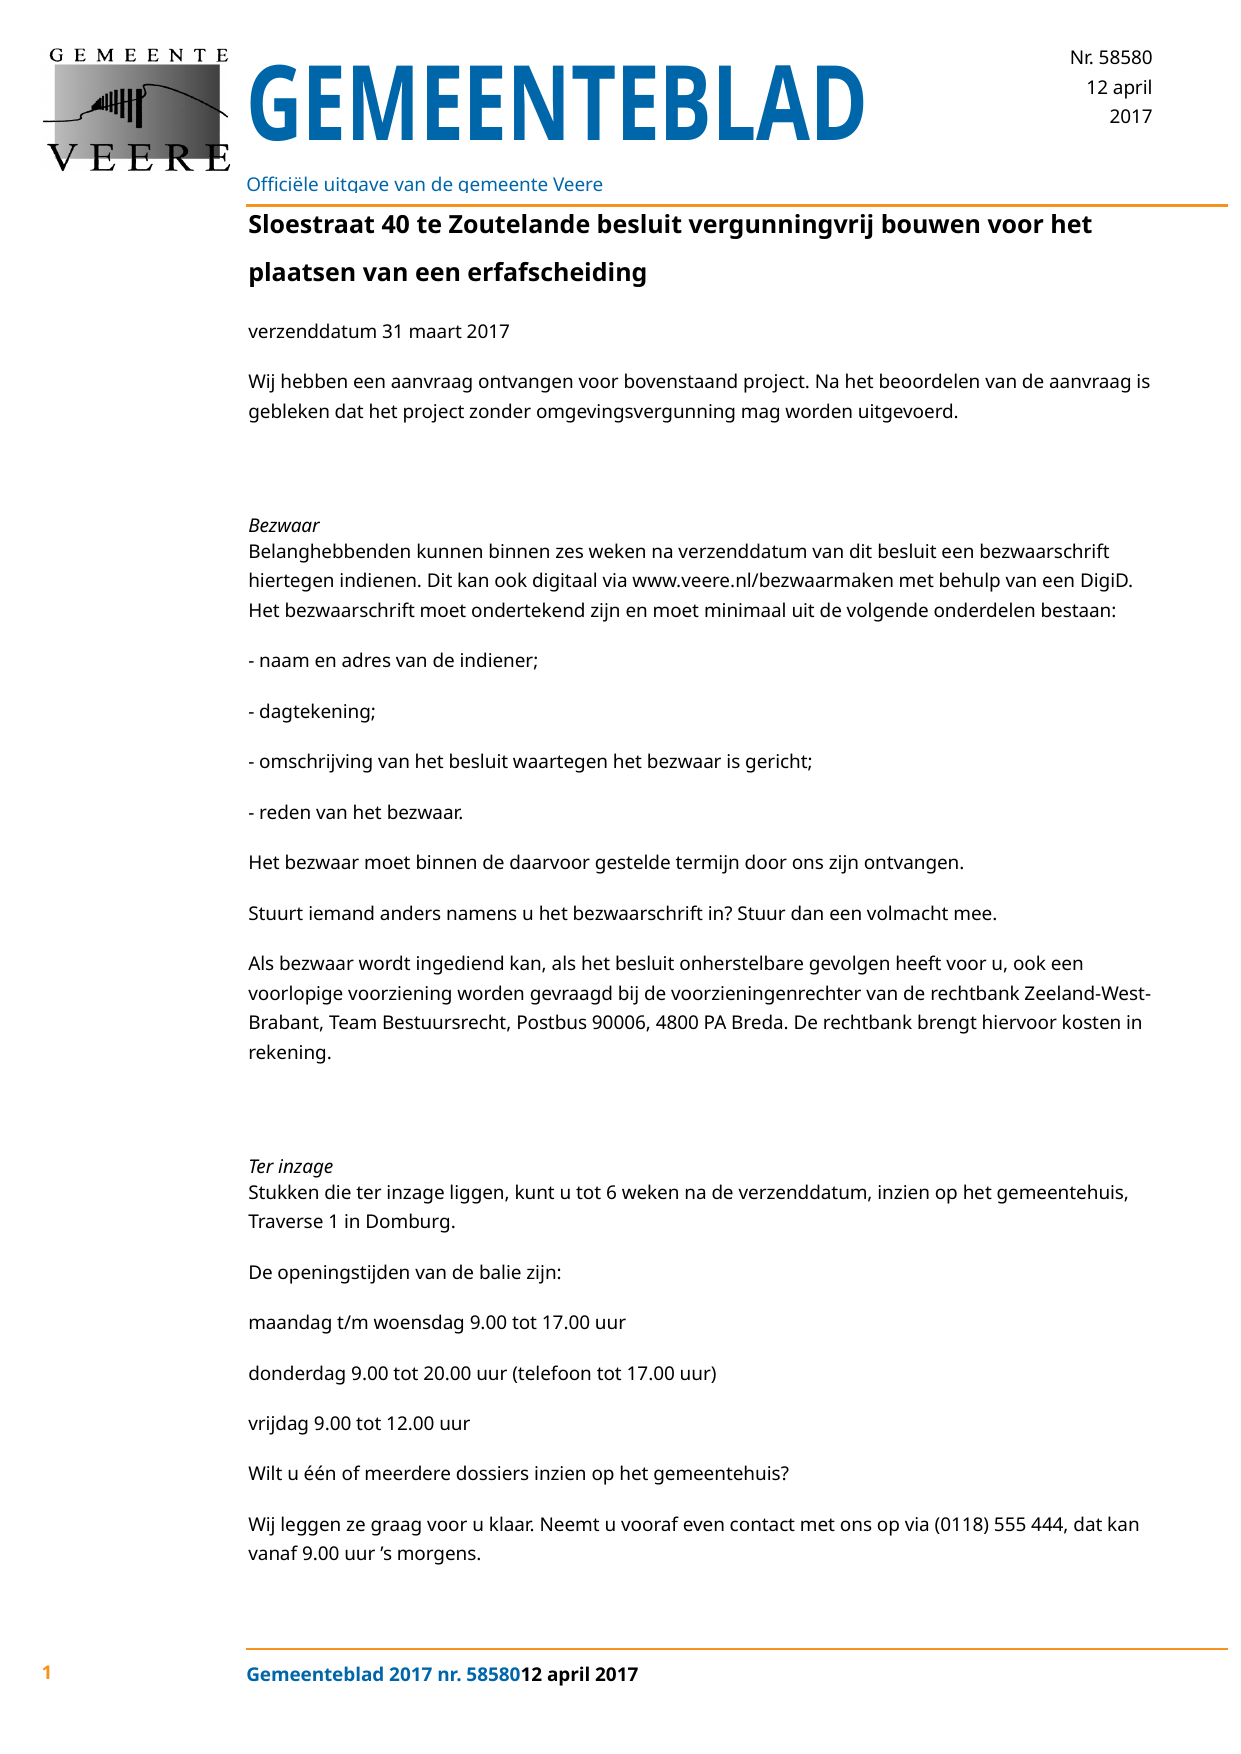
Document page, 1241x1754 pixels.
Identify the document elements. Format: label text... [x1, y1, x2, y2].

picture [41, 47, 231, 172]
text Stuurt iemand anders namens u het bezwaarschrift in? Stuur dan een volmacht mee. [248, 900, 1152, 925]
text - dagtekening; [248, 698, 1152, 724]
text De openingstijden van de balie zijn: [248, 1259, 1152, 1285]
text Als bezwaar wordt ingediend kan, als het besluit onherstelbare gevolgen heeft voor u, ook een voorlopige voorziening worden gevraagd bij de voorzieningenrechter van de rechtbank Zeeland-West-Brabant, Team Bestuursrecht, Postbus 90006, 4800 PA Breda. De rechtbank brengt hiervoor kosten in rekening. [248, 950, 1152, 1064]
text maandag t/m woensdag 9.00 tot 17.00 uur [248, 1309, 1152, 1335]
text Bezwaar [248, 512, 1152, 538]
text vrijdag 9.00 tot 12.00 uur [248, 1410, 1152, 1436]
text - naam en adres van de indiener; [248, 648, 1152, 673]
text Sloestraat 40 te Zoutelande besluit vergunningvrij bouwen voor het plaatsen van een erfafscheiding [248, 207, 1152, 288]
text Wilt u één of meerdere dossiers inzien op het gemeentehuis? [248, 1461, 1152, 1486]
text Het bezwaar moet binnen de daarvoor gestelde termijn door ons zijn ontvangen. [248, 849, 1152, 875]
text Wij leggen ze graag voor u klaar. Neemt u vooraf even contact met ons op via (0118) 555 444, dat kan vanaf 9.00 uur ’s morgens. [248, 1511, 1152, 1566]
text Ter inzage [248, 1153, 1152, 1179]
text donderdag 9.00 tot 20.00 uur (telefoon tot 17.00 uur) [248, 1360, 1152, 1386]
text Wij hebben een aanvraag ontvangen voor bovenstaand project. Na het beoordelen van de aanvraag is gebleken dat het project zonder omgevingsvergunning mag worden uitgevoerd. [248, 368, 1152, 424]
text verzenddatum 31 maart 2017 [248, 318, 1152, 344]
text - omschrijving van het besluit waartegen het bezwaar is gericht; [248, 748, 1152, 774]
text Stukken die ter inzage liggen, kunt u tot 6 weken na de verzenddatum, inzien op het gemeentehuis, Traverse 1 in Domburg. [248, 1179, 1152, 1234]
text Belanghebbenden kunnen binnen zes weken na verzenddatum van dit besluit een bezwaarschrift hiertegen indienen. Dit kan ook digitaal via www.veere.nl/bezwaarmaken met behulp van een DigiD. Het bezwaarschrift moet ondertekend zijn en moet minimaal uit de volgende onderdelen bestaan: [248, 538, 1152, 623]
text - reden van het bezwaar. [248, 799, 1152, 824]
